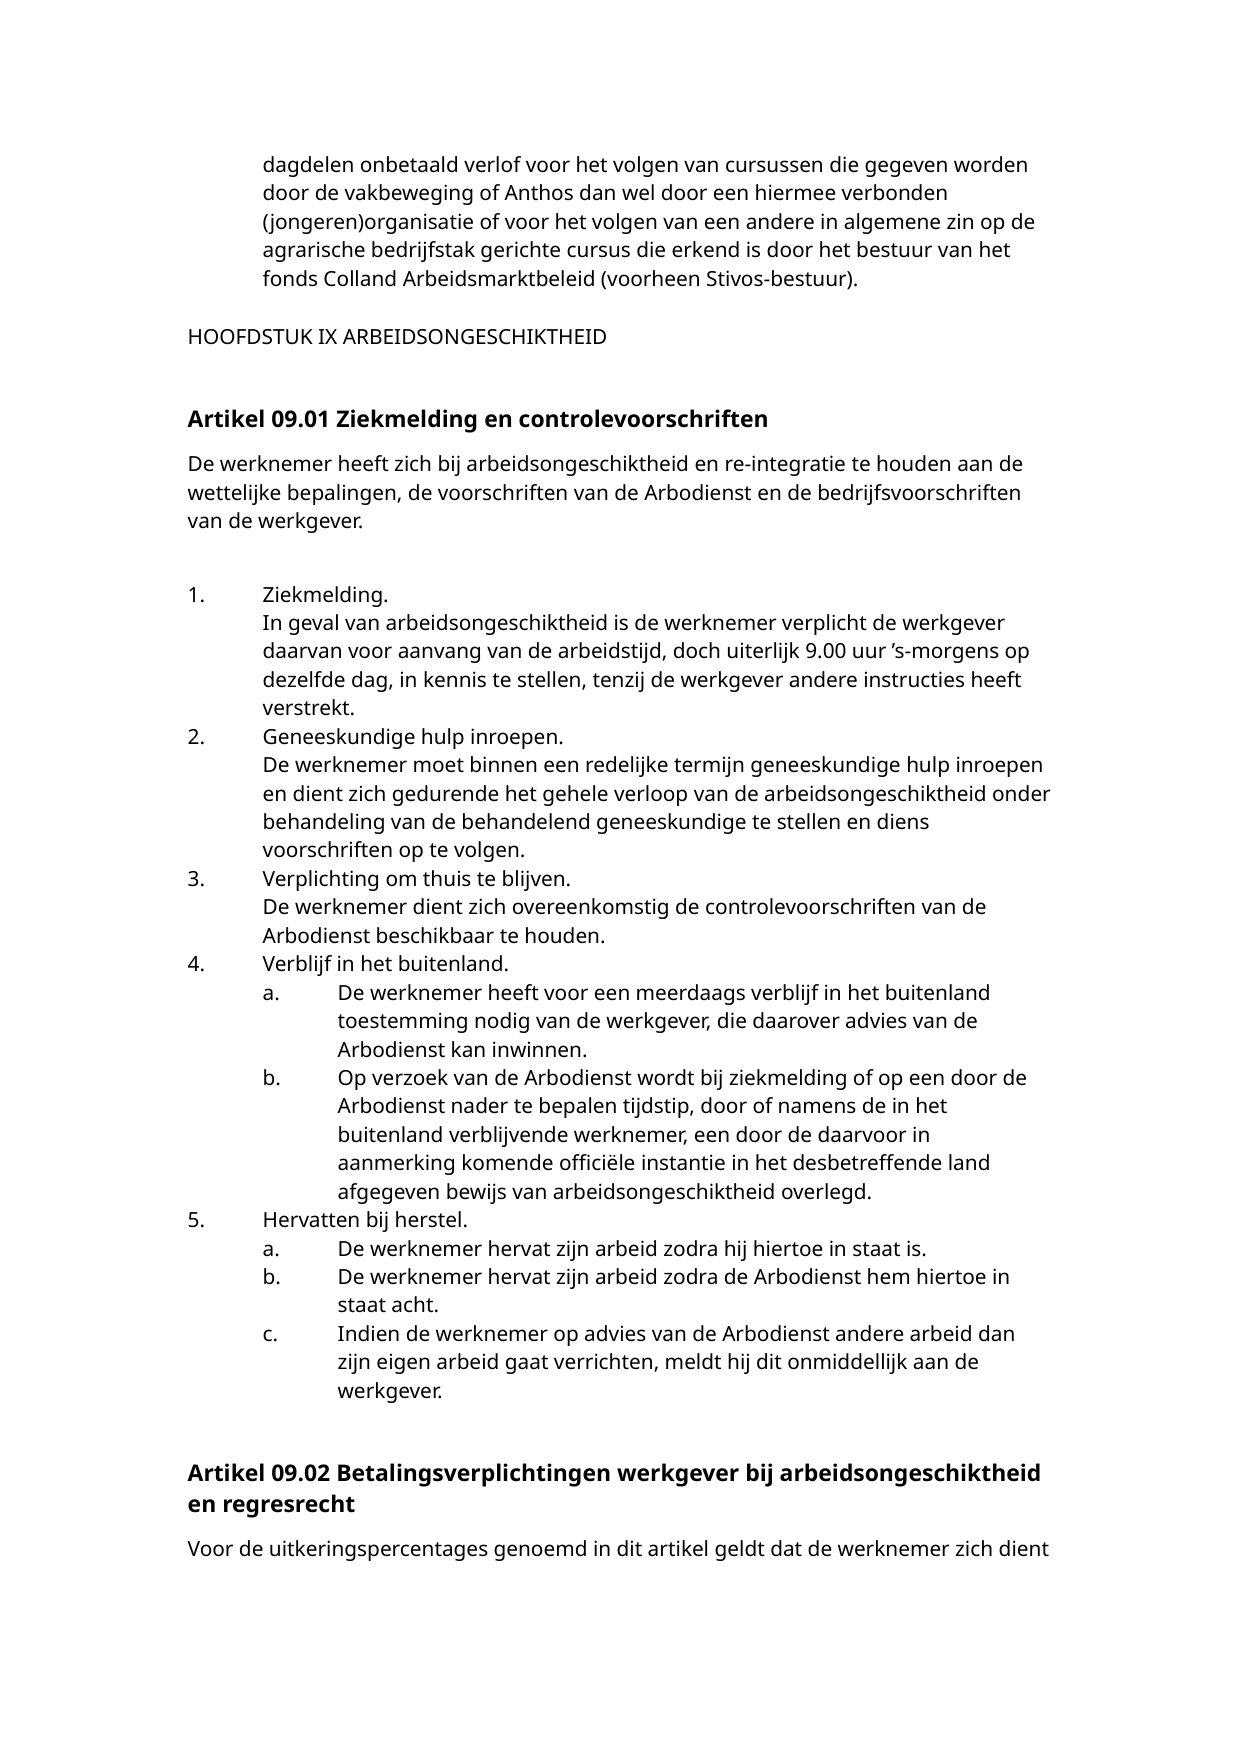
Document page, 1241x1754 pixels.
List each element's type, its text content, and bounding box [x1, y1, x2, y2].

list De werknemer hervat zijn arbeid zodra hij hiertoe in staat is. [262, 1234, 1053, 1262]
list Verblijf in het buitenland. [187, 949, 1053, 978]
list Hervatten bij herstel. [187, 1205, 1053, 1234]
list Op verzoek van de Arbodienst wordt bij ziekmelding of op een door de Arbodienst nader te bepalen tijdstip, door of namens de in het buitenland verblijvende werknemer, een door de daarvoor in aanmerking komende officiële instantie in het desbetreffende land afgegeven bewijs van arbeidsongeschiktheid overlegd. [262, 1063, 1053, 1205]
list Verplichting om thuis te blijven. [187, 864, 1053, 892]
list De werknemer heeft voor een meerdaags verblijf in het buitenland toestemming nodig van de werkgever, die daarover advies van de Arbodienst kan inwinnen. [262, 978, 1053, 1063]
text Voor de uitkeringspercentages genoemd in dit artikel geldt dat de werknemer zich dient [187, 1534, 1053, 1563]
list dagdelen onbetaald verlof voor het volgen van cursussen die gegeven worden door de vakbeweging of Anthos dan wel door een hiermee verbonden (jongeren)organisatie of voor het volgen van een andere in algemene zin op de agrarische bedrijfstak gerichte cursus die erkend is door het bestuur van het fonds Colland Arbeidsmarktbeleid (voorheen Stivos-bestuur). [187, 150, 1053, 292]
list Geneeskundige hulp inroepen. [187, 722, 1053, 750]
list De werknemer moet binnen een redelijke termijn geneeskundige hulp inroepen en dient zich gedurende het gehele verloop van de arbeidsongeschiktheid onder behandeling van de behandelend geneeskundige te stellen en diens voorschriften op te volgen. [187, 750, 1053, 864]
list Indien de werknemer op advies van de Arbodienst andere arbeid dan zijn eigen arbeid gaat verrichten, meldt hij dit onmiddellijk aan de werkgever. [262, 1319, 1053, 1404]
list De werknemer dient zich overeenkomstig de controlevoorschriften van de Arbodienst beschikbaar te houden. [187, 892, 1053, 949]
subtitle Artikel 09.01 Ziekmelding en controlevoorschriften [187, 403, 1053, 434]
subtitle HOOFDSTUK IX ARBEIDSONGESCHIKTHEID [187, 322, 1053, 351]
list De werknemer hervat zijn arbeid zodra de Arbodienst hem hiertoe in staat acht. [262, 1262, 1053, 1319]
text De werknemer heeft zich bij arbeidsongeschiktheid en re-integratie te houden aan de wettelijke bepalingen, de voorschriften van de Arbodienst en de bedrijfsvoorschriften van de werkgever. [187, 449, 1053, 535]
list Ziekmelding. [187, 580, 1053, 608]
subtitle Artikel 09.02 Betalingsverplichtingen werkgever bij arbeidsongeschiktheid en regresrecht [187, 1457, 1053, 1519]
list In geval van arbeidsongeschiktheid is de werknemer verplicht de werkgever daarvan voor aanvang van de arbeidstijd, doch uiterlijk 9.00 uur ’s-morgens op dezelfde dag, in kennis te stellen, tenzij de werkgever andere instructies heeft verstrekt. [187, 608, 1053, 722]
